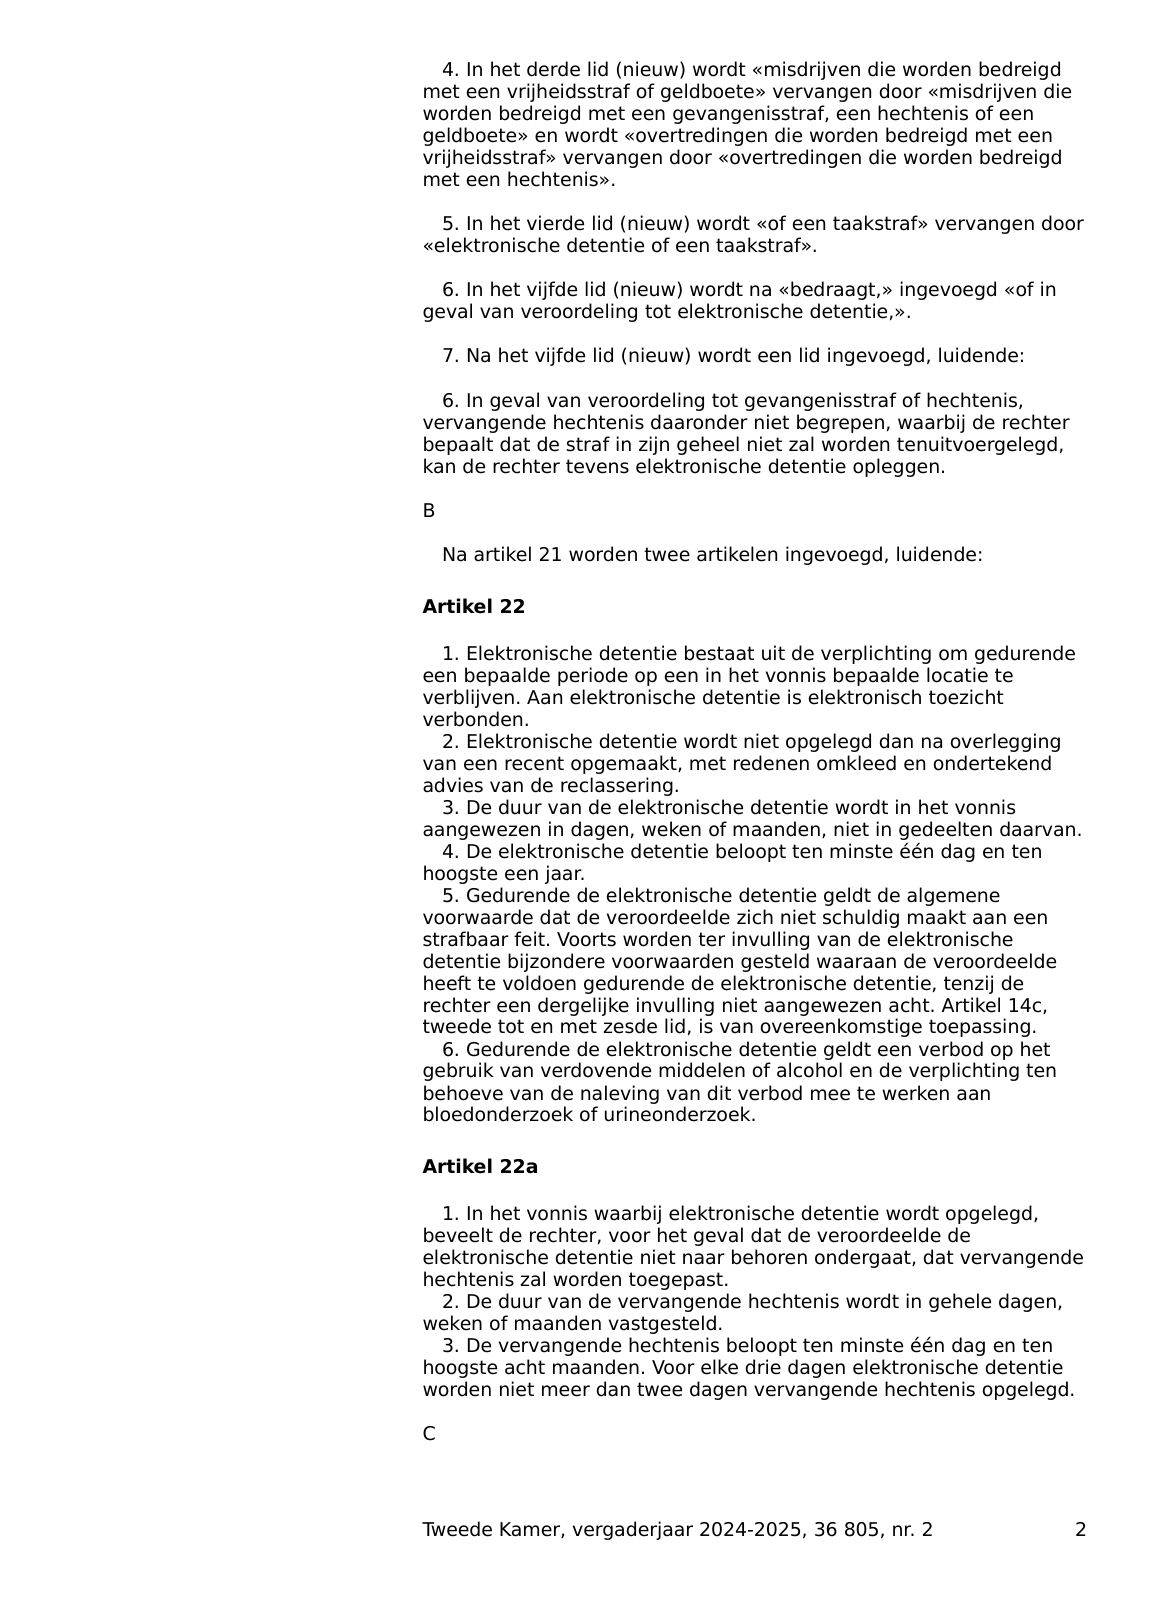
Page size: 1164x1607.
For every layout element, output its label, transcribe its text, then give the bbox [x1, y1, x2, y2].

text 3. De vervangende hechtenis beloopt ten minste één dag en ten hoogste acht maanden. Voor elke drie dagen elektronische detentie worden niet meer dan twee dagen vervangende hechtenis opgelegd. [422, 1335, 1087, 1401]
text 2. Elektronische detentie wordt niet opgelegd dan na overlegging van een recent opgemaakt, met redenen omkleed en ondertekend advies van de reclassering. [422, 731, 1087, 797]
text 6. In het vijfde lid (nieuw) wordt na «bedraagt,» ingevoegd «of in geval van veroordeling tot elektronische detentie,». [422, 279, 1087, 323]
text B [422, 500, 1087, 522]
text 7. Na het vijfde lid (nieuw) wordt een lid ingevoegd, luidende: [422, 345, 1087, 367]
text 6. Gedurende de elektronische detentie geldt een verbod op het gebruik van verdovende middelen of alcohol en de verplichting ten behoeve van de naleving van dit verbod mee te werken aan bloedonderzoek of urineonderzoek. [422, 1038, 1087, 1126]
text 3. De duur van de elektronische detentie wordt in het vonnis aangewezen in dagen, weken of maanden, niet in gedeelten daarvan. [422, 797, 1087, 841]
text 2. De duur van de vervangende hechtenis wordt in gehele dagen, weken of maanden vastgesteld. [422, 1291, 1087, 1335]
subtitle Artikel 22a [422, 1156, 1087, 1178]
text Na artikel 21 worden twee artikelen ingevoegd, luidende: [422, 544, 1087, 566]
text 1. In het vonnis waarbij elektronische detentie wordt opgelegd, beveelt de rechter, voor het geval dat de veroordeelde de elektronische detentie niet naar behoren ondergaat, dat vervangende hechtenis zal worden toegepast. [422, 1203, 1087, 1291]
text 5. Gedurende de elektronische detentie geldt de algemene voorwaarde dat de veroordeelde zich niet schuldig maakt aan een strafbaar feit. Voorts worden ter invulling van de elektronische detentie bijzondere voorwaarden gesteld waaraan de veroordeelde heeft te voldoen gedurende de elektronische detentie, tenzij de rechter een dergelijke invulling niet aangewezen acht. Artikel 14c, tweede tot en met zesde lid, is van overeenkomstige toepassing. [422, 884, 1087, 1038]
text 4. De elektronische detentie beloopt ten minste één dag en ten hoogste een jaar. [422, 841, 1087, 884]
text C [422, 1423, 1087, 1445]
text 1. Elektronische detentie bestaat uit de verplichting om gedurende een bepaalde periode op een in het vonnis bepaalde locatie te verblijven. Aan elektronische detentie is elektronisch toezicht verbonden. [422, 643, 1087, 731]
text 6. In geval van veroordeling tot gevangenisstraf of hechtenis, vervangende hechtenis daaronder niet begrepen, waarbij de rechter bepaalt dat de straf in zijn geheel niet zal worden tenuitvoergelegd, kan de rechter tevens elektronische detentie opleggen. [422, 389, 1087, 477]
text 5. In het vierde lid (nieuw) wordt «of een taakstraf» vervangen door «elektronische detentie of een taakstraf». [422, 213, 1087, 257]
subtitle Artikel 22 [422, 596, 1087, 618]
text 4. In het derde lid (nieuw) wordt «misdrijven die worden bedreigd met een vrijheidsstraf of geldboete» vervangen door «misdrijven die worden bedreigd met een gevangenisstraf, een hechtenis of een geldboete» en wordt «overtredingen die worden bedreigd met een vrijheidsstraf» vervangen door «overtredingen die worden bedreigd met een hechtenis». [422, 59, 1087, 191]
